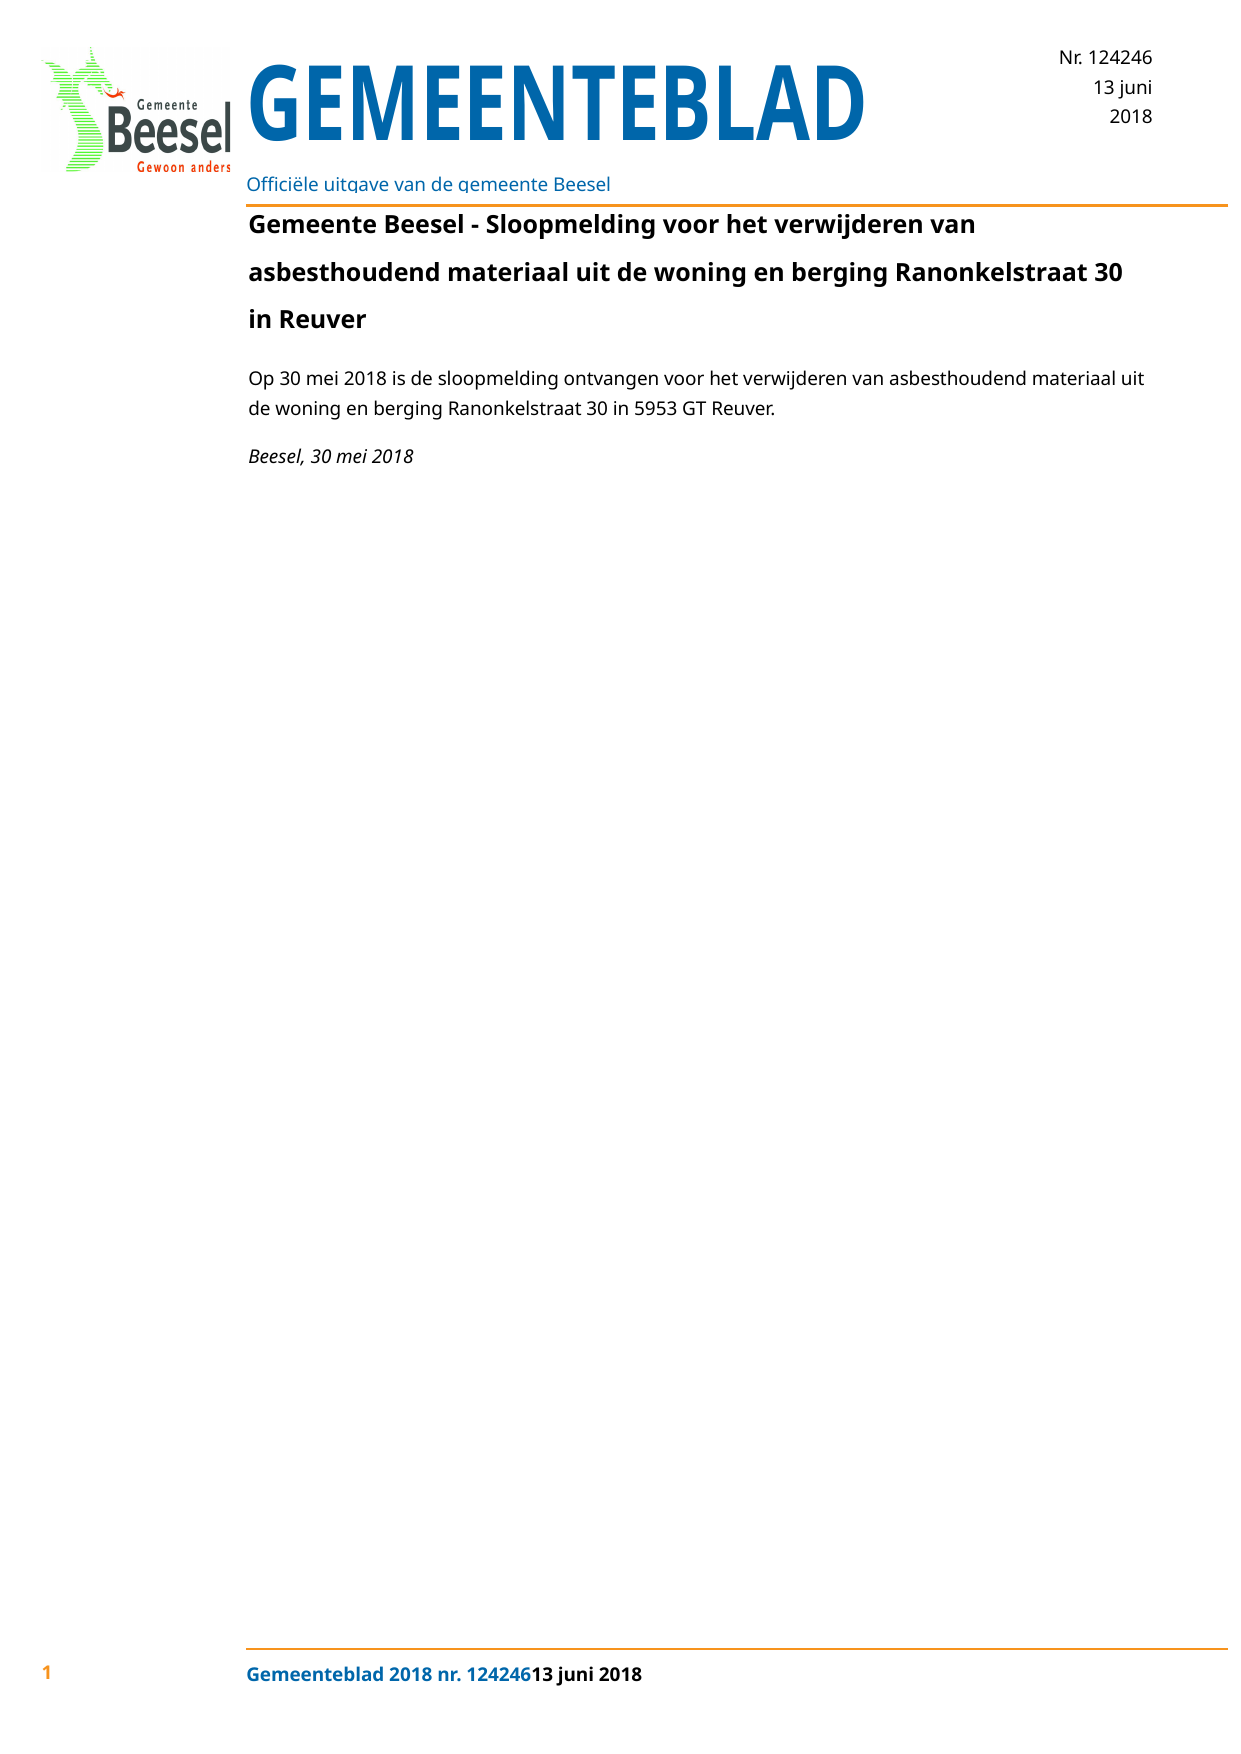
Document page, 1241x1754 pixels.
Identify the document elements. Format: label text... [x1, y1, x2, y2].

text Gemeente Beesel - Sloopmelding voor het verwijderen van asbesthoudend materiaal uit de woning en berging Ranonkelstraat 30 in Reuver [248, 207, 1152, 336]
picture [41, 47, 231, 172]
text Beesel, 30 mei 2018 [248, 443, 1152, 469]
text Op 30 mei 2018 is de sloopmelding ontvangen voor het verwijderen van asbesthoudend materiaal uit de woning en berging Ranonkelstraat 30 in 5953 GT Reuver. [248, 366, 1152, 421]
